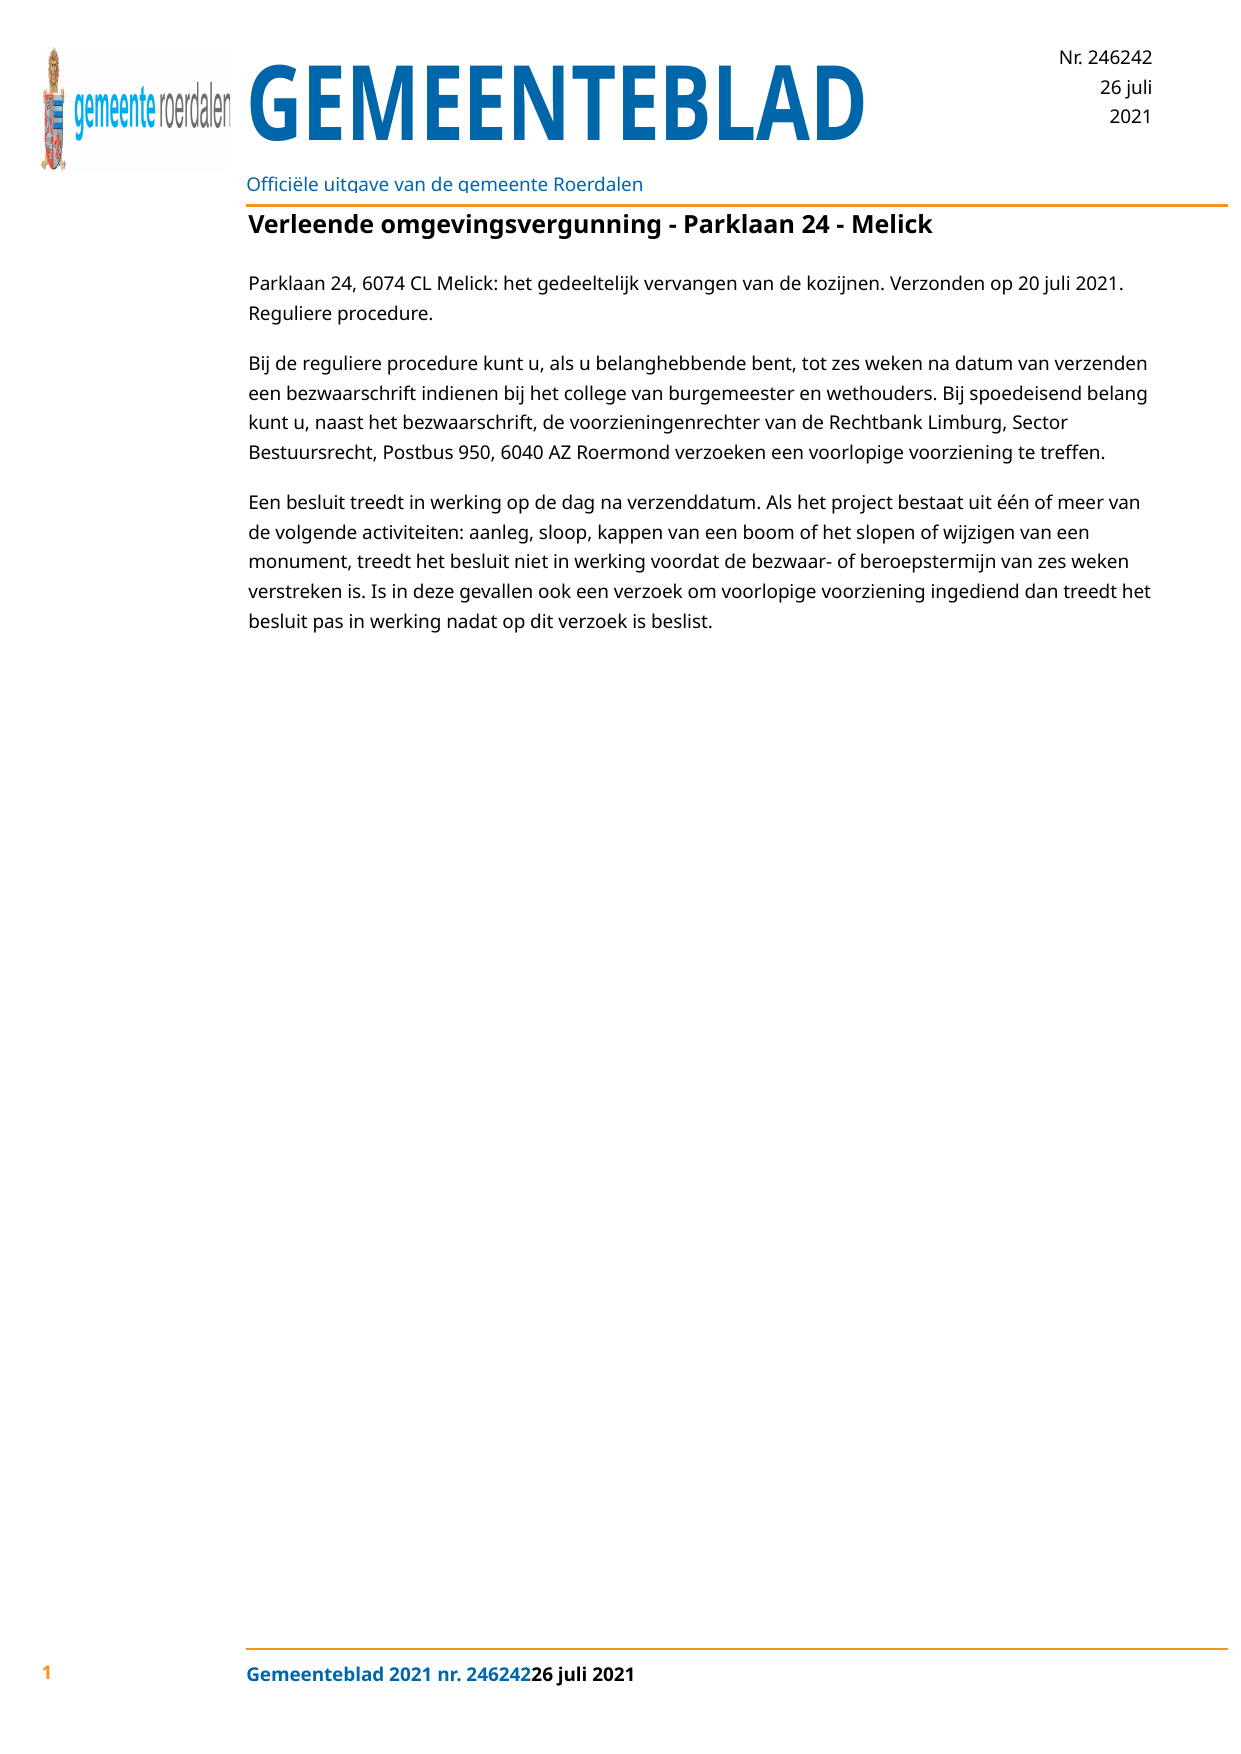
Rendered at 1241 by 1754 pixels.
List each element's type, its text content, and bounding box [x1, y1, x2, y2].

picture [41, 47, 231, 172]
text Parklaan 24, 6074 CL Melick: het gedeeltelijk vervangen van de kozijnen. Verzonden op 20 juli 2021. Reguliere procedure. [248, 270, 1152, 326]
text Een besluit treedt in werking op de dag na verzenddatum. Als het project bestaat uit één of meer van de volgende activiteiten: aanleg, sloop, kappen van een boom of het slopen of wijzigen van een monument, treedt het besluit niet in werking voordat de bezwaar- of beroepstermijn van zes weken verstreken is. Is in deze gevallen ook een verzoek om voorlopige voorziening ingediend dan treedt het besluit pas in werking nadat op dit verzoek is beslist. [248, 489, 1152, 633]
text Verleende omgevingsvergunning - Parklaan 24 - Melick [248, 207, 1152, 241]
text Bij de reguliere procedure kunt u, als u belanghebbende bent, tot zes weken na datum van verzenden een bezwaarschrift indienen bij het college van burgemeester en wethouders. Bij spoedeisend belang kunt u, naast het bezwaarschrift, de voorzieningenrechter van de Rechtbank Limburg, Sector Bestuursrecht, Postbus 950, 6040 AZ Roermond verzoeken een voorlopige voorziening te treffen. [248, 350, 1152, 465]
